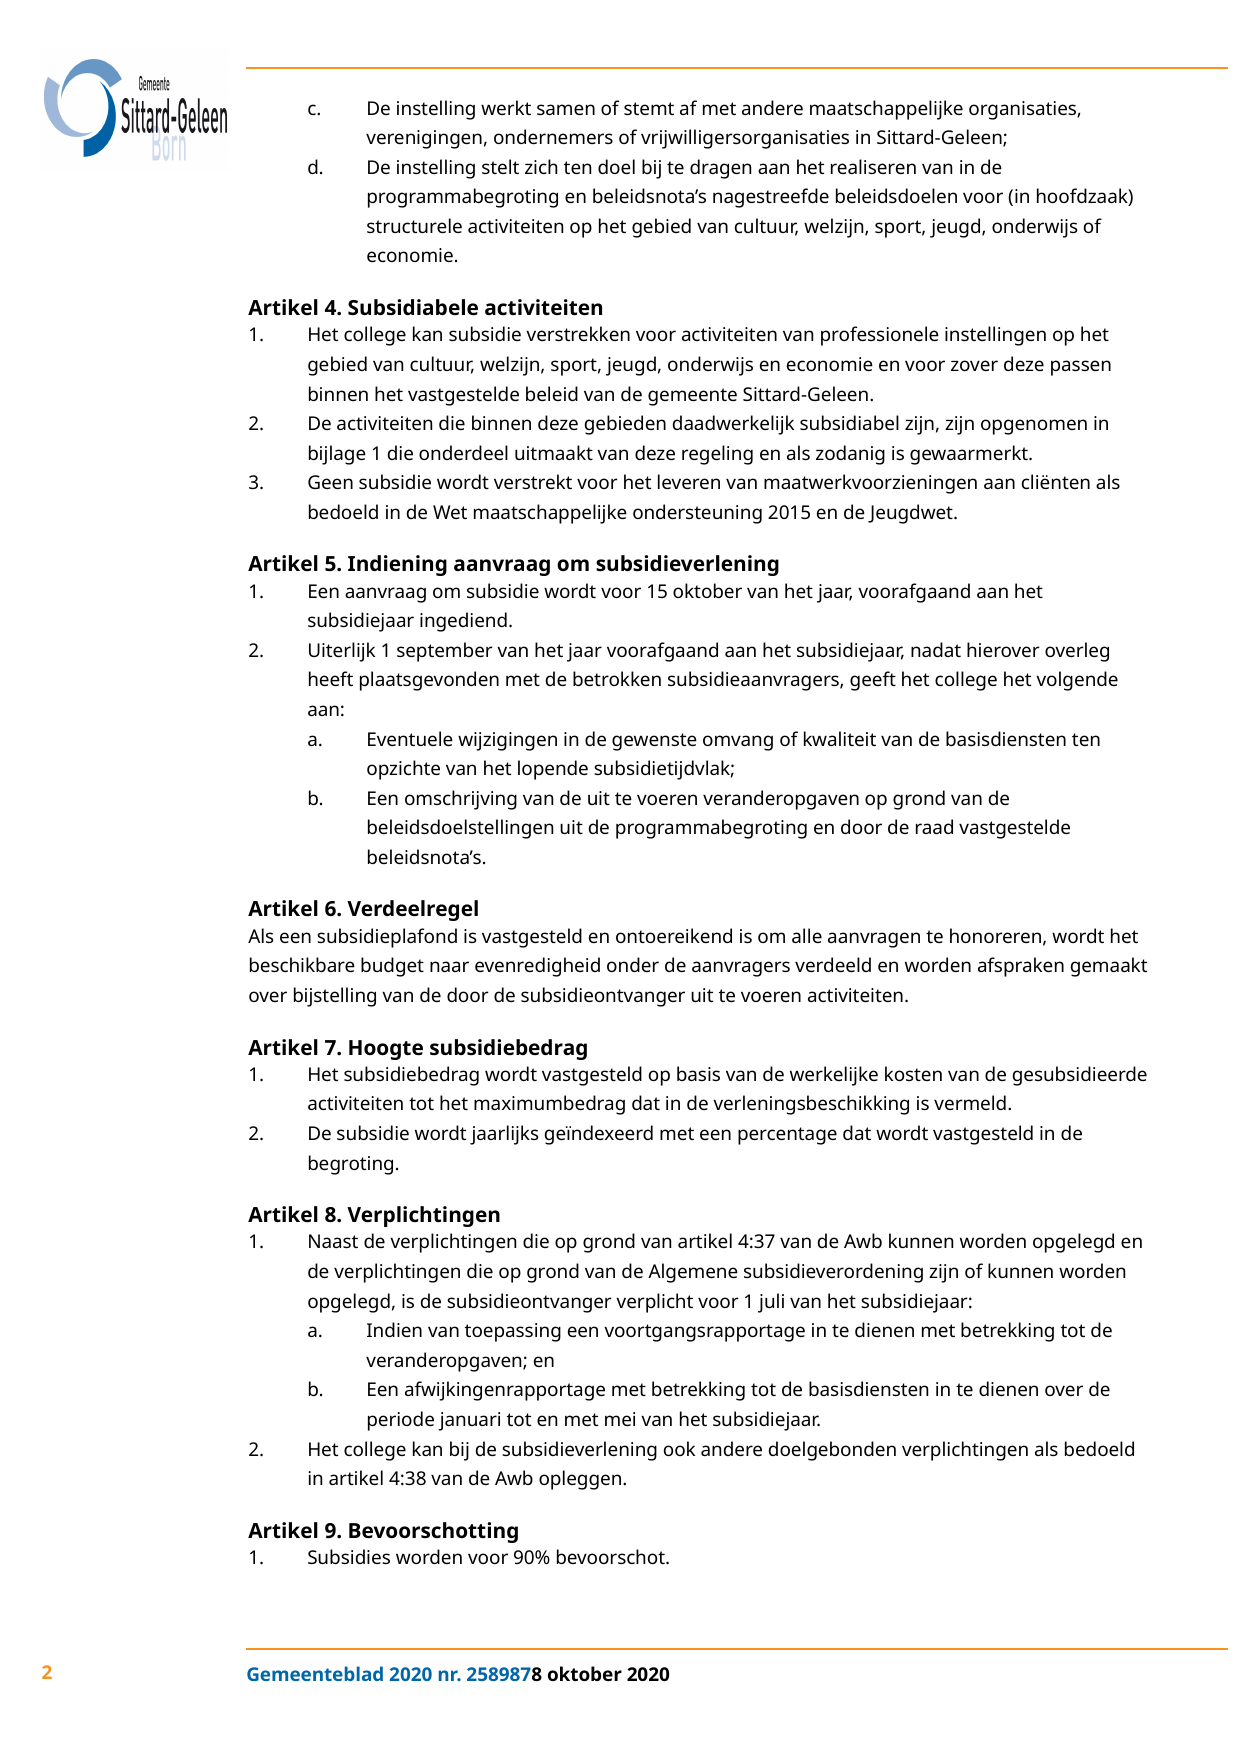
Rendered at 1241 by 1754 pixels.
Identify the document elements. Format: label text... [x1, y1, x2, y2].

list Een aanvraag om subsidie wordt voor 15 oktober van het jaar, voorafgaand aan het subsidiejaar ingediend. [248, 578, 1152, 633]
list Indien van toepassing een voortgangsrapportage in te dienen met betrekking tot de veranderopgaven; en [307, 1317, 1152, 1373]
text Artikel 5. Indiening aanvraag om subsidieverlening [248, 549, 1152, 578]
list Het college kan bij de subsidieverlening ook andere doelgebonden verplichtingen als bedoeld in artikel 4:38 van de Awb opleggen. [248, 1436, 1152, 1491]
list Een omschrijving van de uit te voeren veranderopgaven op grond van de beleidsdoelstellingen uit de programmabegroting en door de raad vastgestelde beleidsnota’s. [307, 785, 1152, 870]
text Artikel 7. Hoogte subsidiebedrag [248, 1033, 1152, 1061]
list Het subsidiebedrag wordt vastgesteld op basis van de werkelijke kosten van de gesubsidieerde activiteiten tot het maximumbedrag dat in de verleningsbeschikking is vermeld. [248, 1061, 1152, 1116]
list Eventuele wijzigingen in de gewenste omvang of kwaliteit van de basisdiensten ten opzichte van het lopende subsidietijdvlak; [307, 726, 1152, 781]
list De activiteiten die binnen deze gebieden daadwerkelijk subsidiabel zijn, zijn opgenomen in bijlage 1 die onderdeel uitmaakt van deze regeling en als zodanig is gewaarmerkt. [248, 410, 1152, 466]
list Geen subsidie wordt verstrekt voor het leveren van maatwerkvoorzieningen aan cliënten als bedoeld in de Wet maatschappelijke ondersteuning 2015 en de Jeugdwet. [248, 469, 1152, 525]
list De subsidie wordt jaarlijks geïndexeerd met een percentage dat wordt vastgesteld in de begroting. [248, 1120, 1152, 1176]
list Een afwijkingenrapportage met betrekking tot de basisdiensten in te dienen over de periode januari tot en met mei van het subsidiejaar. [307, 1377, 1152, 1432]
text Als een subsidieplafond is vastgesteld en ontoereikend is om alle aanvragen te honoreren, wordt het beschikbare budget naar evenredigheid onder de aanvragers verdeeld en worden afspraken gemaakt over bijstelling van de door de subsidieontvanger uit te voeren activiteiten. [248, 923, 1152, 1008]
list De instelling werkt samen of stemt af met andere maatschappelijke organisaties, verenigingen, ondernemers of vrijwilligersorganisaties in Sittard-Geleen; [307, 95, 1152, 150]
text Artikel 6. Verdeelregel [248, 894, 1152, 923]
picture [41, 47, 231, 172]
text Artikel 9. Bevoorschotting [248, 1516, 1152, 1544]
list Het college kan subsidie verstrekken voor activiteiten van professionele instellingen op het gebied van cultuur, welzijn, sport, jeugd, onderwijs en economie en voor zover deze passen binnen het vastgestelde beleid van de gemeente Sittard-Geleen. [248, 322, 1152, 406]
text Artikel 8. Verplichtingen [248, 1200, 1152, 1229]
list Subsidies worden voor 90% bevoorschot. [248, 1544, 1152, 1570]
list Uiterlijk 1 september van het jaar voorafgaand aan het subsidiejaar, nadat hierover overleg heeft plaatsgevonden met de betrokken subsidieaanvragers, geeft het college het volgende aan: [248, 637, 1152, 722]
list Naast de verplichtingen die op grond van artikel 4:37 van de Awb kunnen worden opgelegd en de verplichtingen die op grond van de Algemene subsidieverordening zijn of kunnen worden opgelegd, is de subsidieontvanger verplicht voor 1 juli van het subsidiejaar: [248, 1229, 1152, 1313]
list De instelling stelt zich ten doel bij te dragen aan het realiseren van in de programmabegroting en beleidsnota’s nagestreefde beleidsdoelen voor (in hoofdzaak) structurele activiteiten op het gebied van cultuur, welzijn, sport, jeugd, onderwijs of economie. [307, 154, 1152, 268]
text Artikel 4. Subsidiabele activiteiten [248, 293, 1152, 322]
